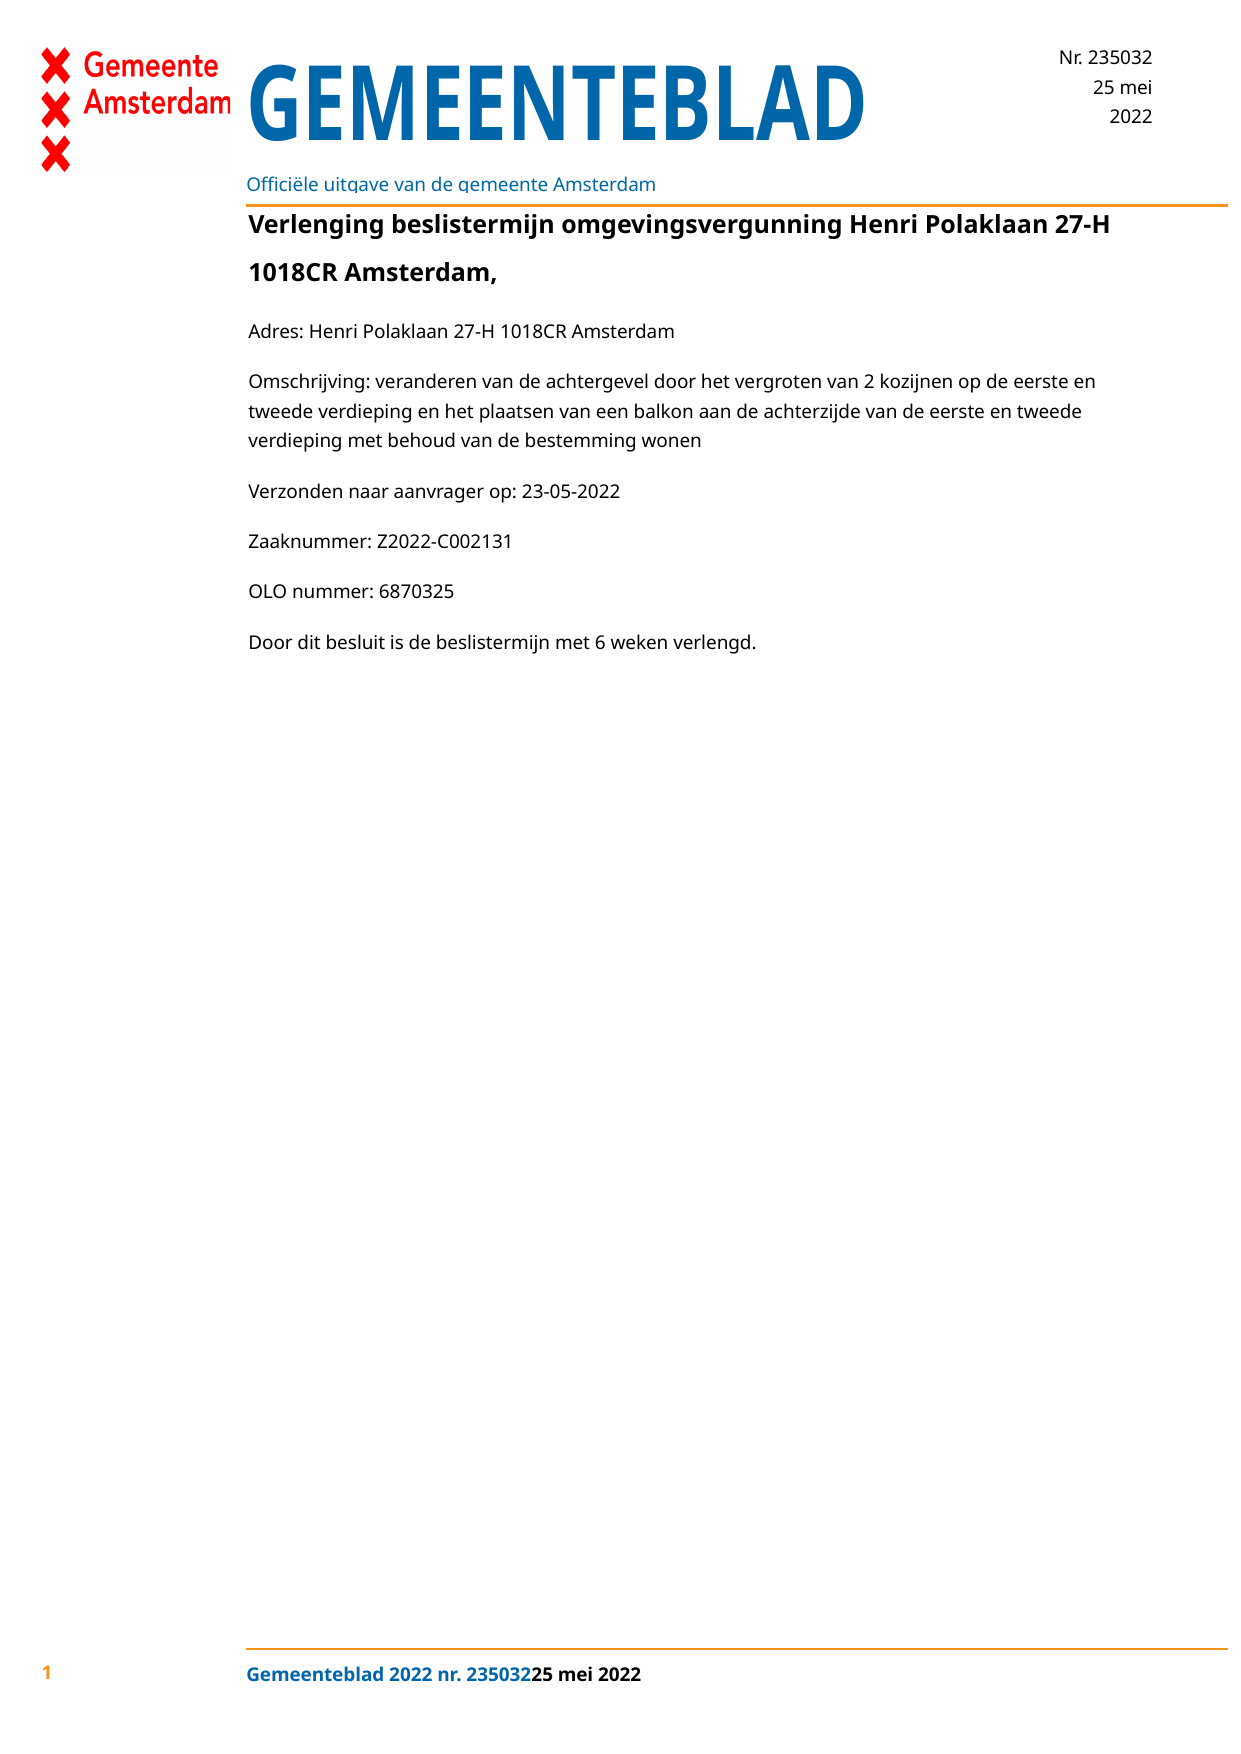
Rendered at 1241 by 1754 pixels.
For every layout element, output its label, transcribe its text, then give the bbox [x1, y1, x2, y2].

text Door dit besluit is de beslistermijn met 6 weken verlengd. [248, 629, 1152, 655]
text Zaaknummer: Z2022-C002131 [248, 528, 1152, 554]
picture [41, 47, 231, 172]
text Verzonden naar aanvrager op: 23-05-2022 [248, 478, 1152, 504]
text OLO nummer: 6870325 [248, 579, 1152, 604]
text Omschrijving: veranderen van de achtergevel door het vergroten van 2 kozijnen op de eerste en tweede verdieping en het plaatsen van een balkon aan de achterzijde van de eerste en tweede verdieping met behoud van de bestemming wonen [248, 368, 1152, 453]
text Verlenging beslistermijn omgevingsvergunning Henri Polaklaan 27-H 1018CR Amsterdam, [248, 207, 1152, 288]
text Adres: Henri Polaklaan 27-H 1018CR Amsterdam [248, 318, 1152, 344]
